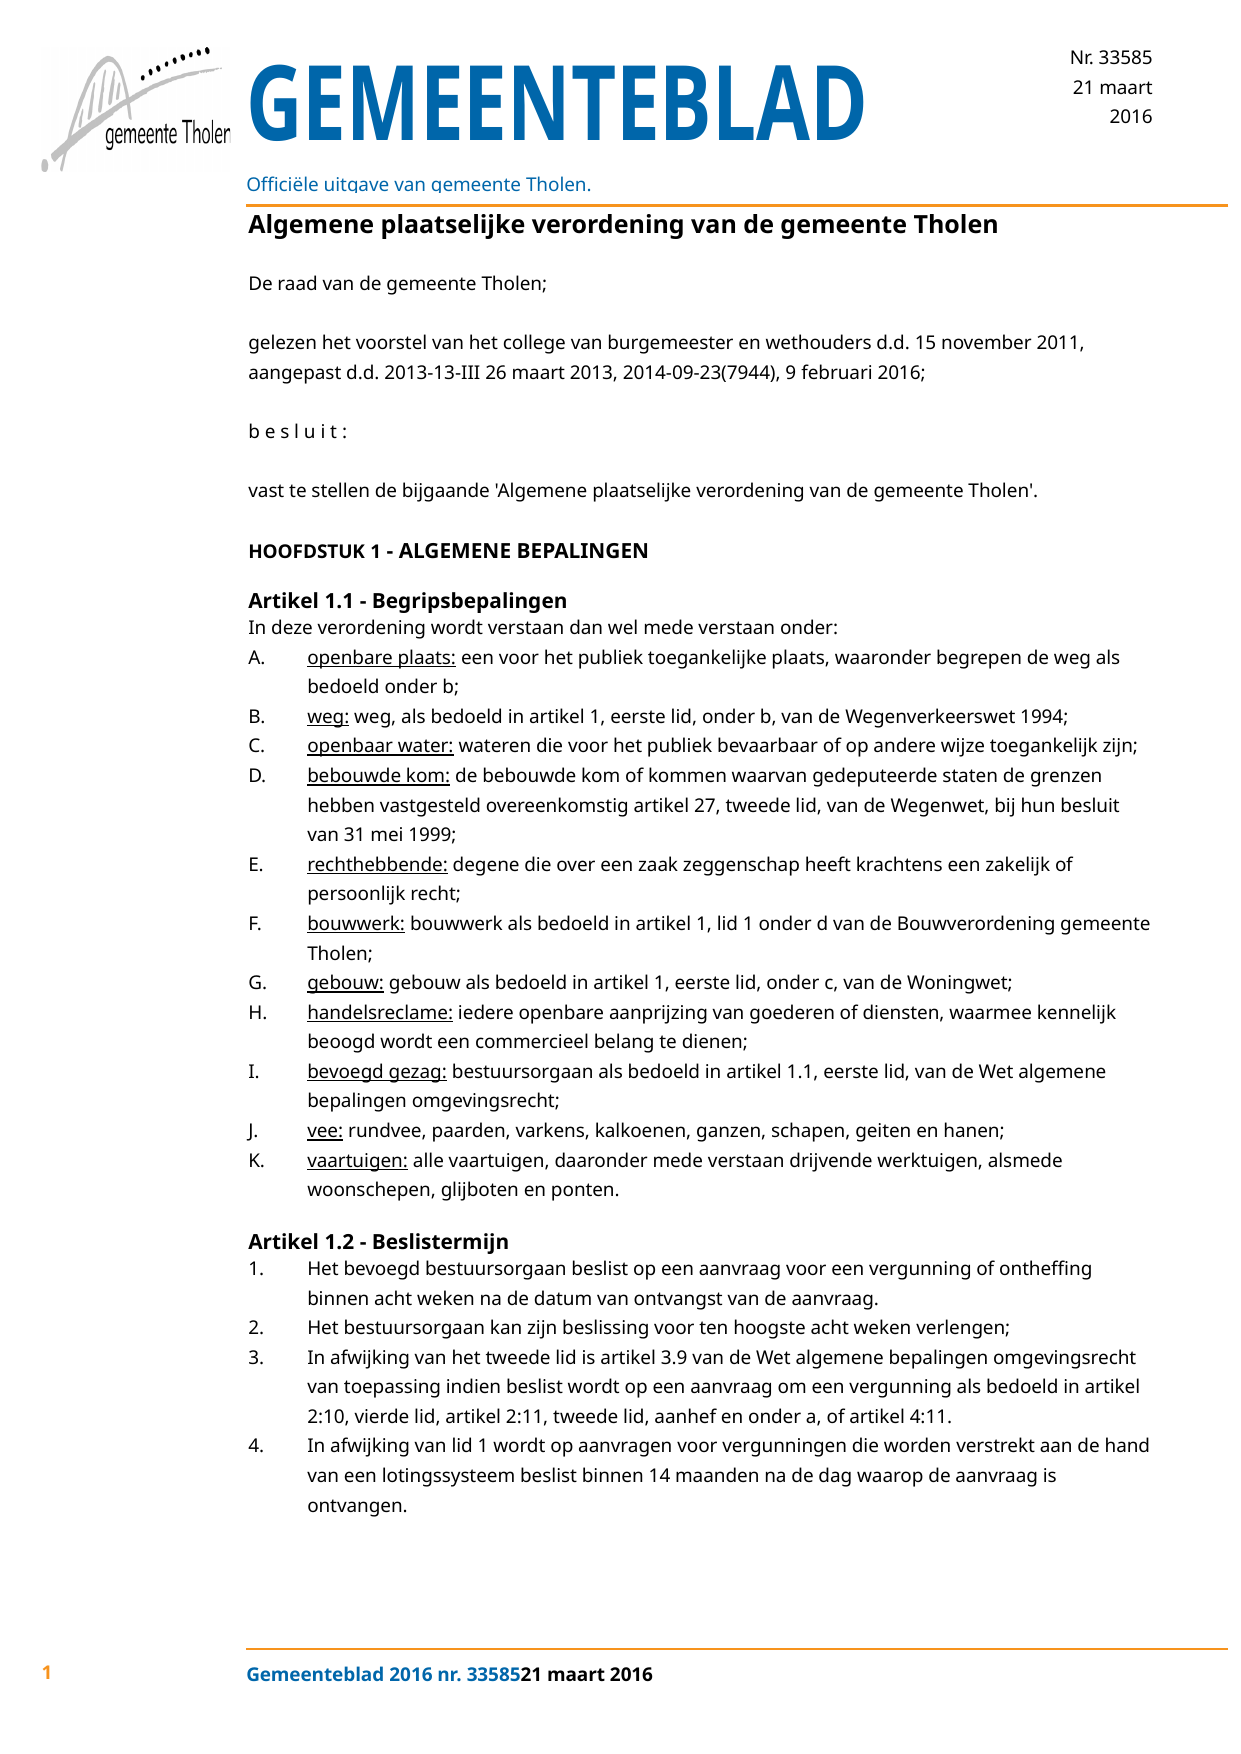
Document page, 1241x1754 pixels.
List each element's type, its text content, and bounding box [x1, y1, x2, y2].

list openbaar water: wateren die voor het publiek bevaarbaar of op andere wijze toegankelijk zijn; [248, 733, 1152, 758]
list bebouwde kom: de bebouwde kom of kommen waarvan gedeputeerde staten de grenzen hebben vastgesteld overeenkomstig artikel 27, tweede lid, van de Wegenwet, bij hun besluit van 31 mei 1999; [248, 762, 1152, 847]
text Artikel 1.1 - Begripsbepalingen [248, 586, 1152, 614]
text In deze verordening wordt verstaan dan wel mede verstaan onder: [248, 614, 1152, 640]
list handelsreclame: iedere openbare aanprijzing van goederen of diensten, waarmee kennelijk beoogd wordt een commercieel belang te dienen; [248, 999, 1152, 1054]
list weg: weg, als bedoeld in artikel 1, eerste lid, onder b, van de Wegenverkeerswet 1994; [248, 703, 1152, 729]
list vaartuigen: alle vaartuigen, daaronder mede verstaan drijvende werktuigen, alsmede woonschepen, glijboten en ponten. [248, 1147, 1152, 1202]
list bevoegd gezag: bestuursorgaan als bedoeld in artikel 1.1, eerste lid, van de Wet algemene bepalingen omgevingsrecht; [248, 1058, 1152, 1113]
picture [41, 47, 231, 172]
text Algemene plaatselijke verordening van de gemeente Tholen [248, 207, 1152, 241]
list Het bestuursorgaan kan zijn beslissing voor ten hoogste acht weken verlengen; [248, 1314, 1152, 1340]
list openbare plaats: een voor het publiek toegankelijke plaats, waaronder begrepen de weg als bedoeld onder b; [248, 644, 1152, 699]
text vast te stellen de bijgaande 'Algemene plaatselijke verordening van de gemeente Tholen'. [248, 477, 1152, 503]
text Artikel 1.2 - Beslistermijn [248, 1227, 1152, 1255]
list bouwwerk: bouwwerk als bedoeld in artikel 1, lid 1 onder d van de Bouwverordening gemeente Tholen; [248, 910, 1152, 965]
list Het bevoegd bestuursorgaan beslist op een aanvraag voor een vergunning of ontheffing binnen acht weken na de datum van ontvangst van de aanvraag. [248, 1255, 1152, 1311]
text b e s l u i t : [248, 418, 1152, 444]
list In afwijking van het tweede lid is artikel 3.9 van de Wet algemene bepalingen omgevingsrecht van toepassing indien beslist wordt op een aanvraag om een vergunning als bedoeld in artikel 2:10, vierde lid, artikel 2:11, tweede lid, aanhef en onder a, of artikel 4:11. [248, 1344, 1152, 1429]
list rechthebbende: degene die over een zaak zeggenschap heeft krachtens een zakelijk of persoonlijk recht; [248, 851, 1152, 906]
list In afwijking van lid 1 wordt op aanvragen voor vergunningen die worden verstrekt aan de hand van een lotingssysteem beslist binnen 14 maanden na de dag waarop de aanvraag is ontvangen. [248, 1433, 1152, 1518]
text De raad van de gemeente Tholen; [248, 270, 1152, 296]
text gelezen het voorstel van het college van burgemeester en wethouders d.d. 15 november 2011, aangepast d.d. 2013-13-III 26 maart 2013, 2014-09-23(7944), 9 februari 2016; [248, 329, 1152, 385]
list gebouw: gebouw als bedoeld in artikel 1, eerste lid, onder c, van de Woningwet; [248, 969, 1152, 995]
list vee: rundvee, paarden, varkens, kalkoenen, ganzen, schapen, geiten en hanen; [248, 1117, 1152, 1143]
text HOOFDSTUK 1 - ALGEMENE BEPALINGEN [248, 537, 1152, 565]
